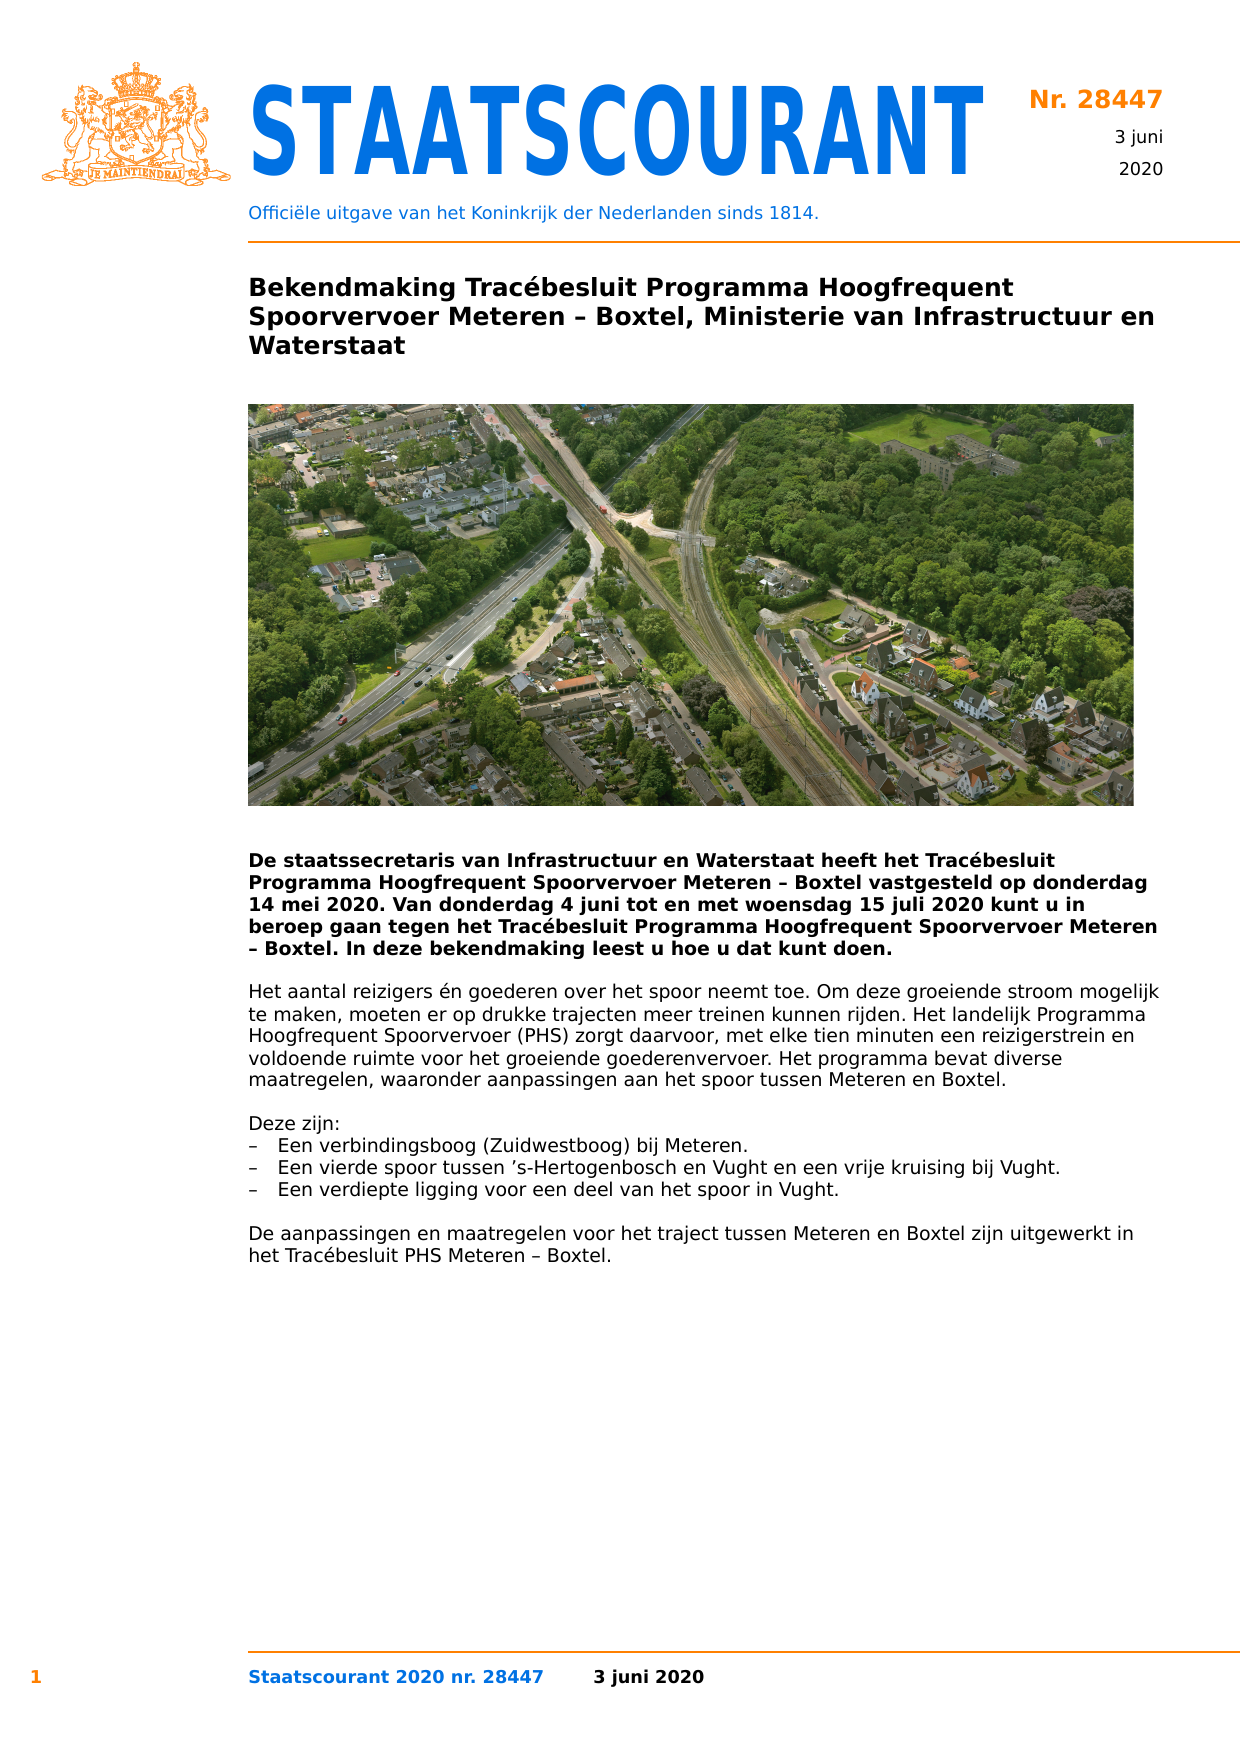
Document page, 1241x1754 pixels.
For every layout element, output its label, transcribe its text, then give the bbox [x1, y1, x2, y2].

text De aanpassingen en maatregelen voor het traject tussen Meteren en Boxtel zijn uitgewerkt in het Tracébesluit PHS Meteren – Boxtel. [248, 1223, 1163, 1267]
text – Een vierde spoor tussen ’s-Hertogenbosch en Vught en een vrije kruising bij Vught. [248, 1157, 1163, 1179]
table_cell Officiële uitgave van het Koninkrijk der Nederlanden sinds 1814. [248, 203, 1240, 241]
table_cell 3 juni [998, 121, 1240, 153]
table_cell 2020 [998, 153, 1240, 203]
text Het aantal reizigers én goederen over het spoor neemt toe. Om deze groeiende stroom mogelijk te maken, moeten er op drukke trajecten meer treinen kunnen rijden. Het landelijk Programma Hoogfrequent Spoorvervoer (PHS) zorgt daarvoor, met elke tien minuten een reizigerstrein en voldoende ruimte voor het groeiende goederenvervoer. Het programma bevat diverse maatregelen, waaronder aanpassingen aan het spoor tussen Meteren en Boxtel. [248, 981, 1163, 1091]
table_header Nr. 28447 [998, 62, 1240, 121]
picture [41, 62, 231, 186]
text – Een verdiepte ligging voor een deel van het spoor in Vught. [248, 1179, 1163, 1201]
table_header [25, 62, 248, 241]
text Deze zijn: [248, 1113, 1163, 1135]
subtitle Bekendmaking Tracébesluit Programma Hoogfrequent Spoorvervoer Meteren – Boxtel, Ministerie van Infrastructuur en Waterstaat [248, 273, 1163, 361]
text De staatssecretaris van Infrastructuur en Waterstaat heeft het Tracébesluit Programma Hoogfrequent Spoorvervoer Meteren – Boxtel vastgesteld op donderdag 14 mei 2020. Van donderdag 4 juni tot en met woensdag 15 juli 2020 kunt u in beroep gaan tegen het Tracébesluit Programma Hoogfrequent Spoorvervoer Meteren – Boxtel. In deze bekendmaking leest u hoe u dat kunt doen. [248, 850, 1163, 959]
picture [248, 404, 1134, 806]
table_header STAATSCOURANT [248, 62, 998, 203]
text – Een verbindingsboog (Zuidwestboog) bij Meteren. [248, 1135, 1163, 1157]
